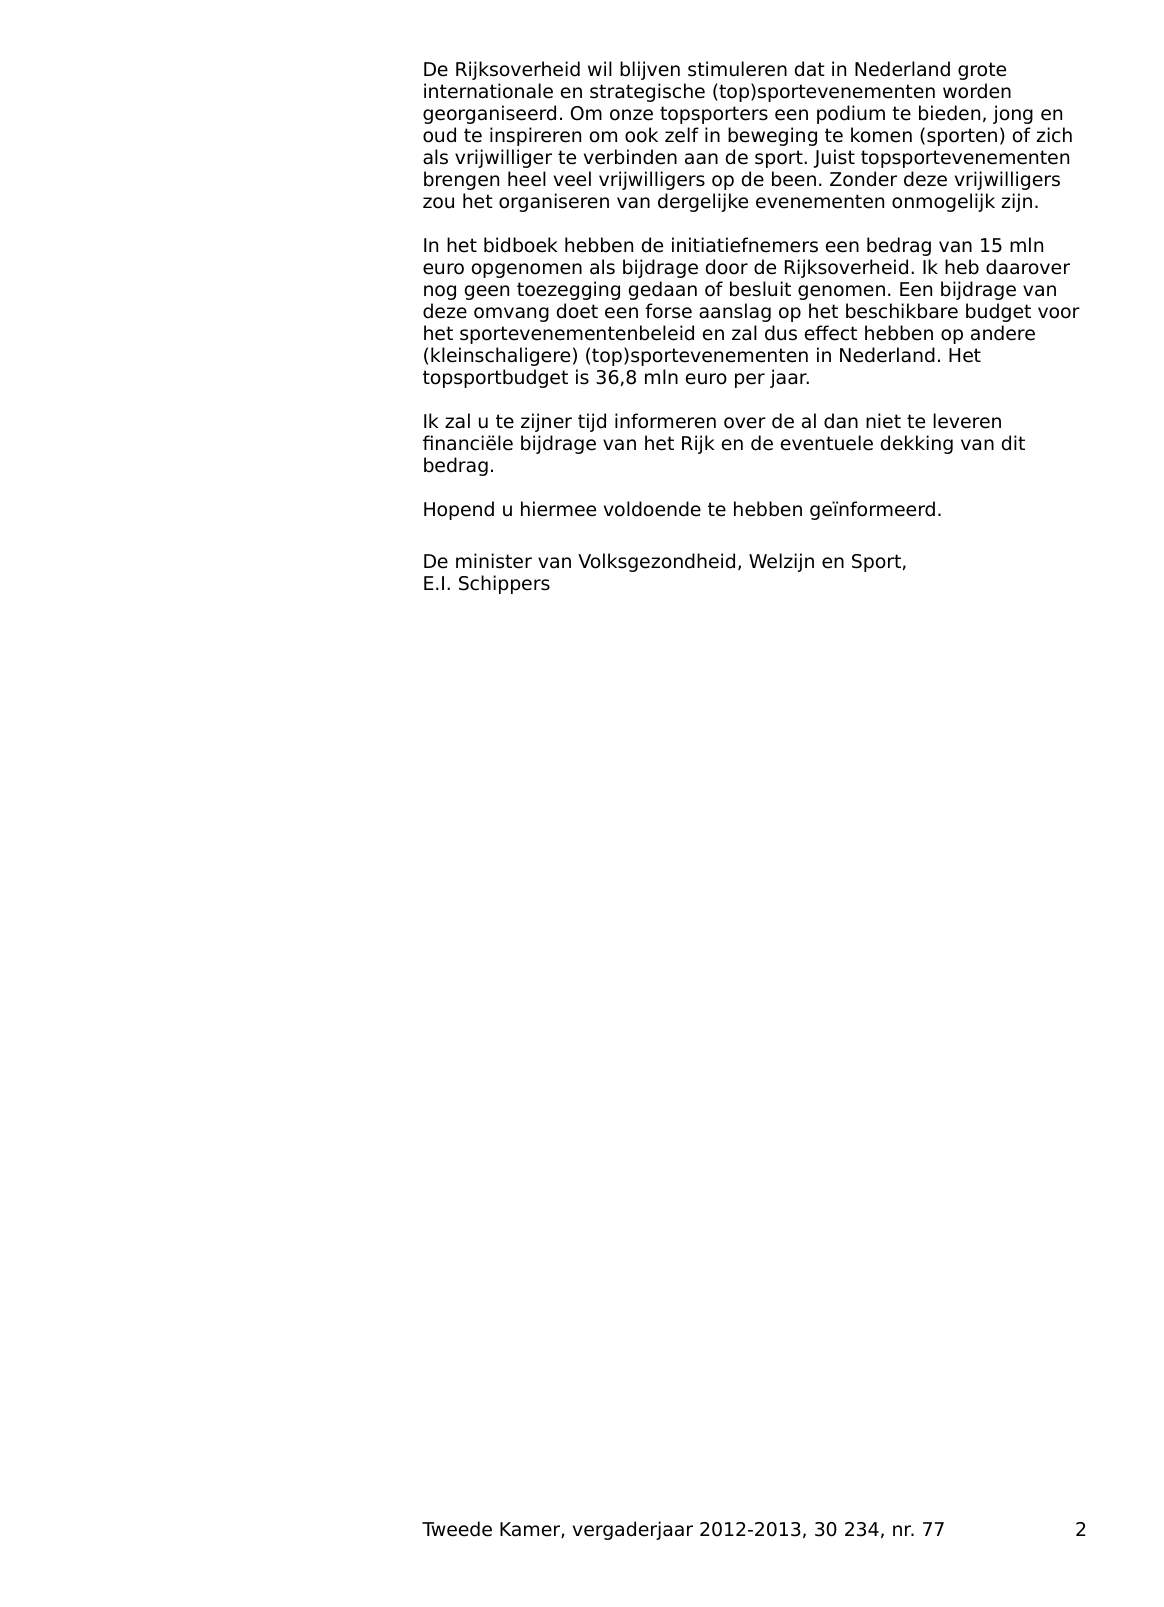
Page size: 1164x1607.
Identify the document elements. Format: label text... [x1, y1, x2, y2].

text In het bidboek hebben de initiatiefnemers een bedrag van 15 mln euro opgenomen als bijdrage door de Rijksoverheid. Ik heb daarover nog geen toezegging gedaan of besluit genomen. Een bijdrage van deze omvang doet een forse aanslag op het beschikbare budget voor het sportevenementenbeleid en zal dus effect hebben op andere (kleinschaligere) (top)sportevenementen in Nederland. Het topsportbudget is 36,8 mln euro per jaar. [422, 235, 1087, 389]
text De minister van Volksgezondheid, Welzijn en Sport, E.I. Schippers [422, 551, 1087, 595]
text Hopend u hiermee voldoende te hebben geïnformeerd. [422, 499, 1087, 521]
text Ik zal u te zijner tijd informeren over de al dan niet te leveren financiële bijdrage van het Rijk en de eventuele dekking van dit bedrag. [422, 411, 1087, 477]
text De Rijksoverheid wil blijven stimuleren dat in Nederland grote internationale en strategische (top)sportevenementen worden georganiseerd. Om onze topsporters een podium te bieden, jong en oud te inspireren om ook zelf in beweging te komen (sporten) of zich als vrijwilliger te verbinden aan de sport. Juist topsportevenementen brengen heel veel vrijwilligers op de been. Zonder deze vrijwilligers zou het organiseren van dergelijke evenementen onmogelijk zijn. [422, 59, 1087, 213]
